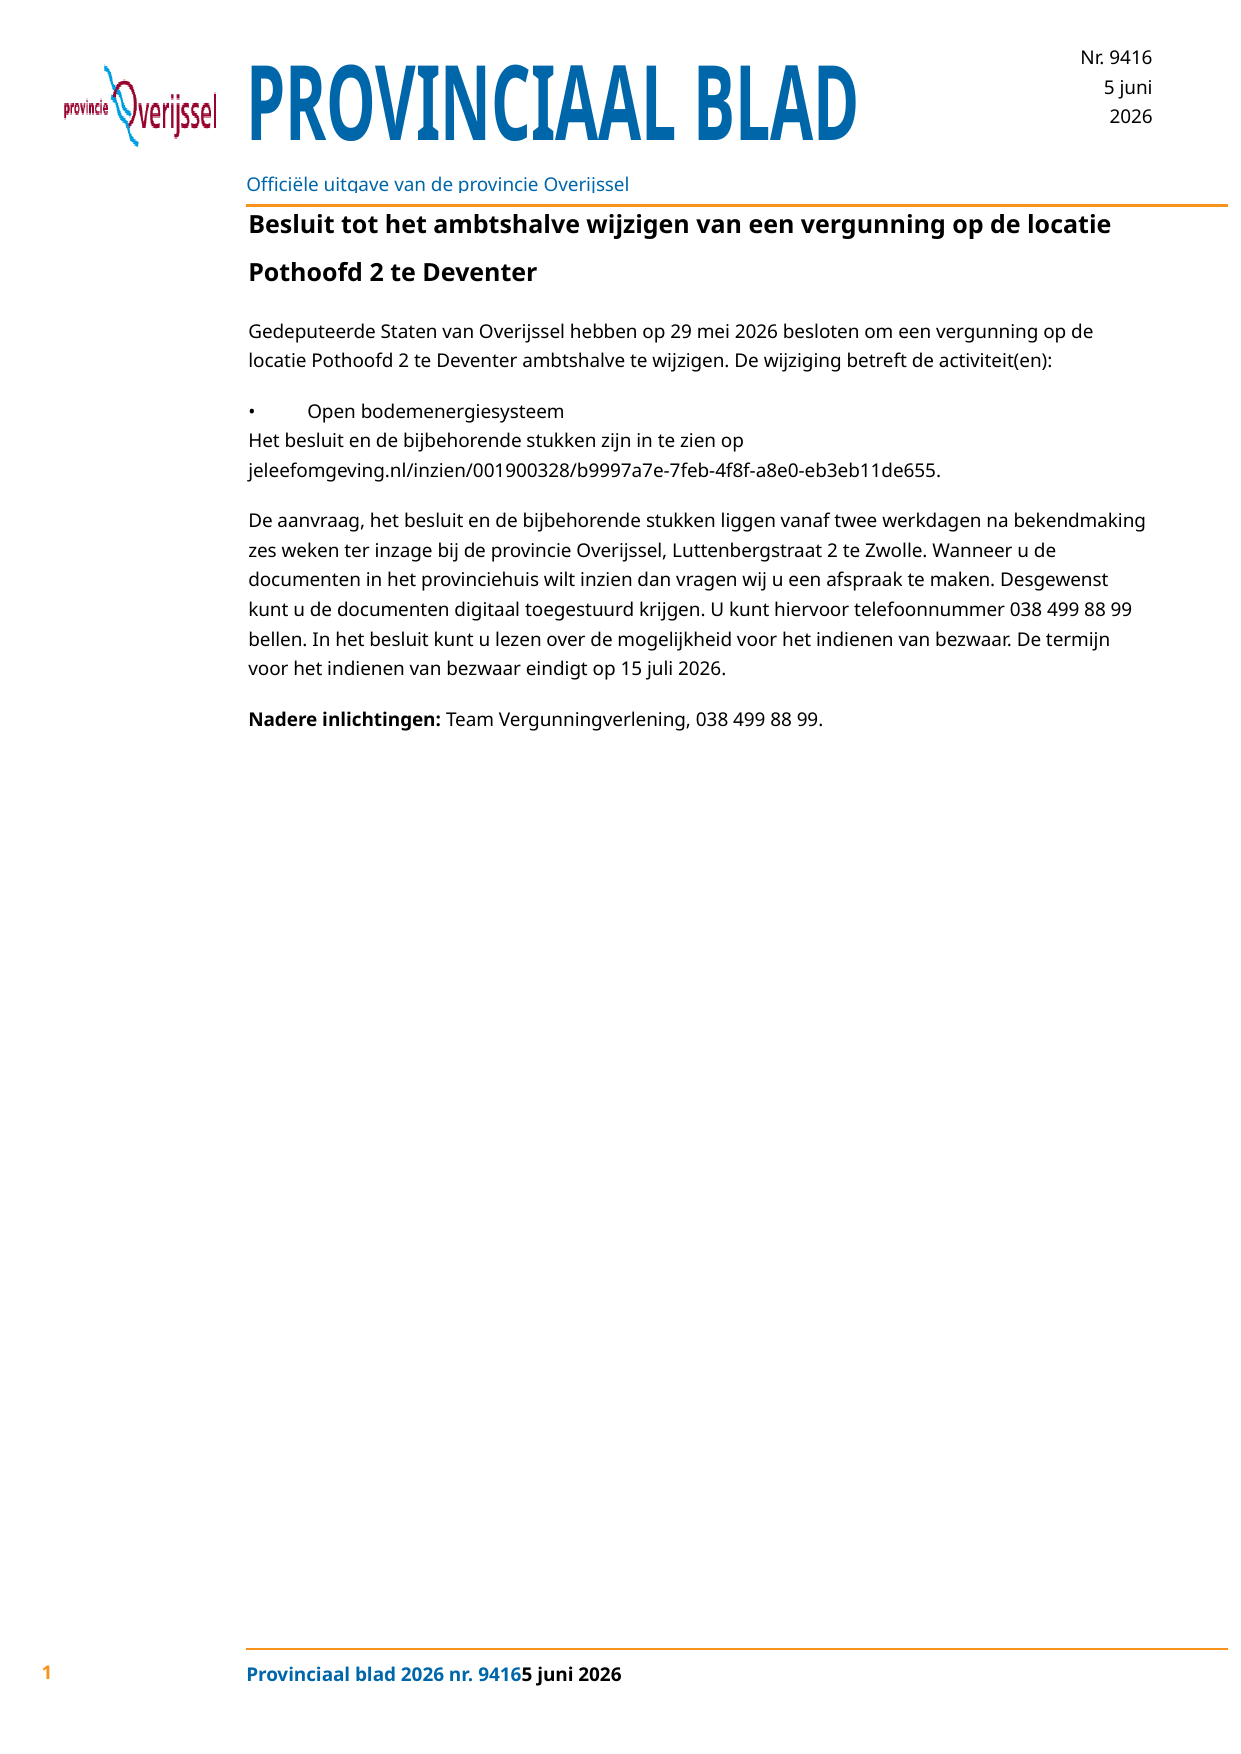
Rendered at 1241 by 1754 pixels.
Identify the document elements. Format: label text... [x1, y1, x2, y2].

text De aanvraag, het besluit en de bijbehorende stukken liggen vanaf twee werkdagen na bekendmaking zes weken ter inzage bij de provincie Overijssel, Luttenbergstraat 2 te Zwolle. Wanneer u de documenten in het provinciehuis wilt inzien dan vragen wij u een afspraak te maken. Desgewenst kunt u de documenten digitaal toegestuurd krijgen. U kunt hiervoor telefoonnummer 038 499 88 99 bellen. In het besluit kunt u lezen over de mogelijkheid voor het indienen van bezwaar. De termijn voor het indienen van bezwaar eindigt op 15 juli 2026. [248, 507, 1152, 681]
text Gedeputeerde Staten van Overijssel hebben op 29 mei 2026 besloten om een vergunning op de locatie Pothoofd 2 te Deventer ambtshalve te wijzigen. De wijziging betreft de activiteit(en): [248, 318, 1152, 373]
list Open bodemenergiesysteem [248, 398, 1152, 424]
text Het besluit en de bijbehorende stukken zijn in te zien op jeleefomgeving.nl/inzien/001900328/b9997a7e-7feb-4f8f-a8e0-eb3eb11de655. [248, 427, 1152, 483]
text Besluit tot het ambtshalve wijzigen van een vergunning op de locatie Pothoofd 2 te Deventer [248, 207, 1152, 288]
text Nadere inlichtingen: Team Vergunningverlening, 038 499 88 99. [248, 706, 1152, 732]
picture [41, 47, 231, 172]
